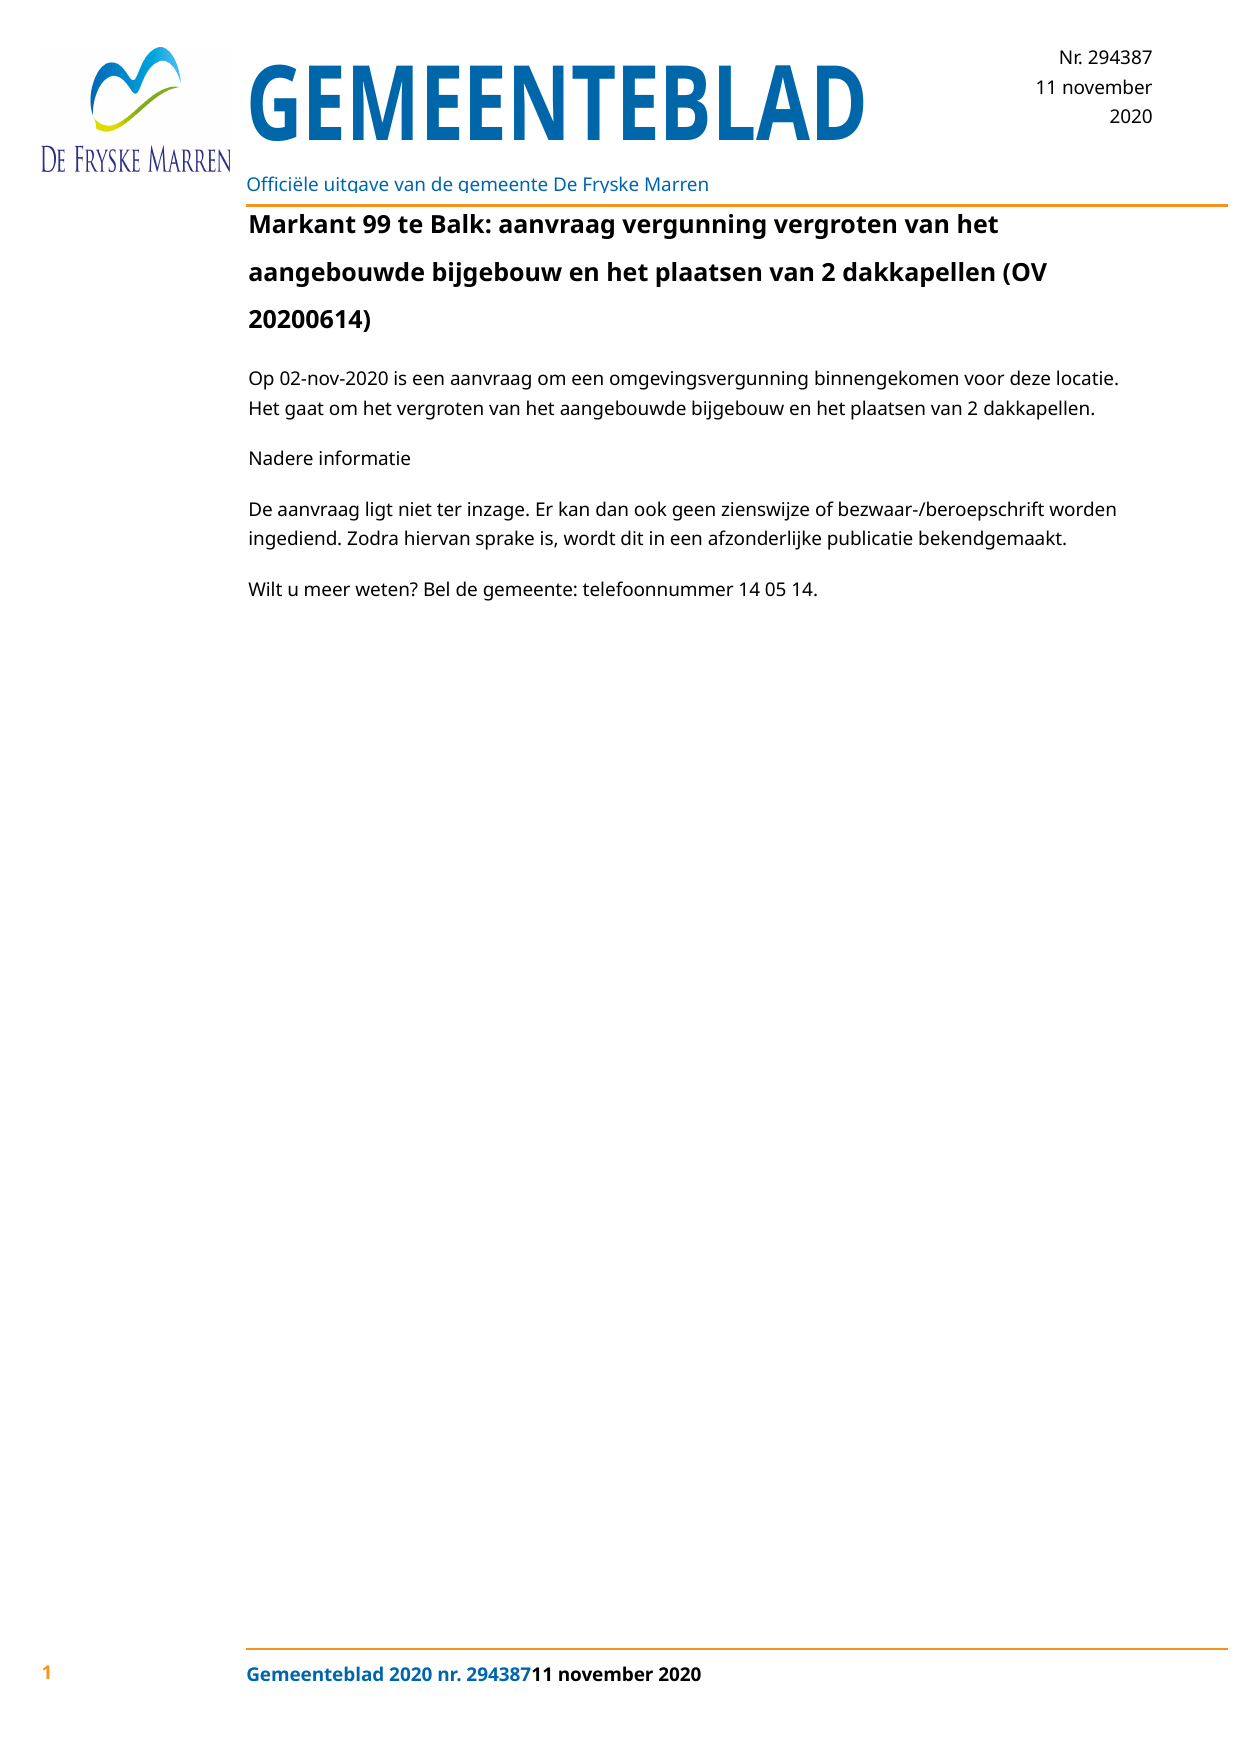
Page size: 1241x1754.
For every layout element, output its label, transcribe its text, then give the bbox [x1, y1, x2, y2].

text De aanvraag ligt niet ter inzage. Er kan dan ook geen zienswijze of bezwaar-/beroepschrift worden ingediend. Zodra hiervan sprake is, wordt dit in een afzonderlijke publicatie bekendgemaakt. [248, 496, 1152, 551]
text Nadere informatie [248, 446, 1152, 471]
picture [41, 47, 231, 172]
text Op 02-nov-2020 is een aanvraag om een omgevingsvergunning binnengekomen voor deze locatie. Het gaat om het vergroten van het aangebouwde bijgebouw en het plaatsen van 2 dakkapellen. [248, 366, 1152, 421]
text Wilt u meer weten? Bel de gemeente: telefoonnummer 14 05 14. [248, 576, 1152, 602]
text Markant 99 te Balk: aanvraag vergunning vergroten van het aangebouwde bijgebouw en het plaatsen van 2 dakkapellen (OV 20200614) [248, 207, 1152, 336]
